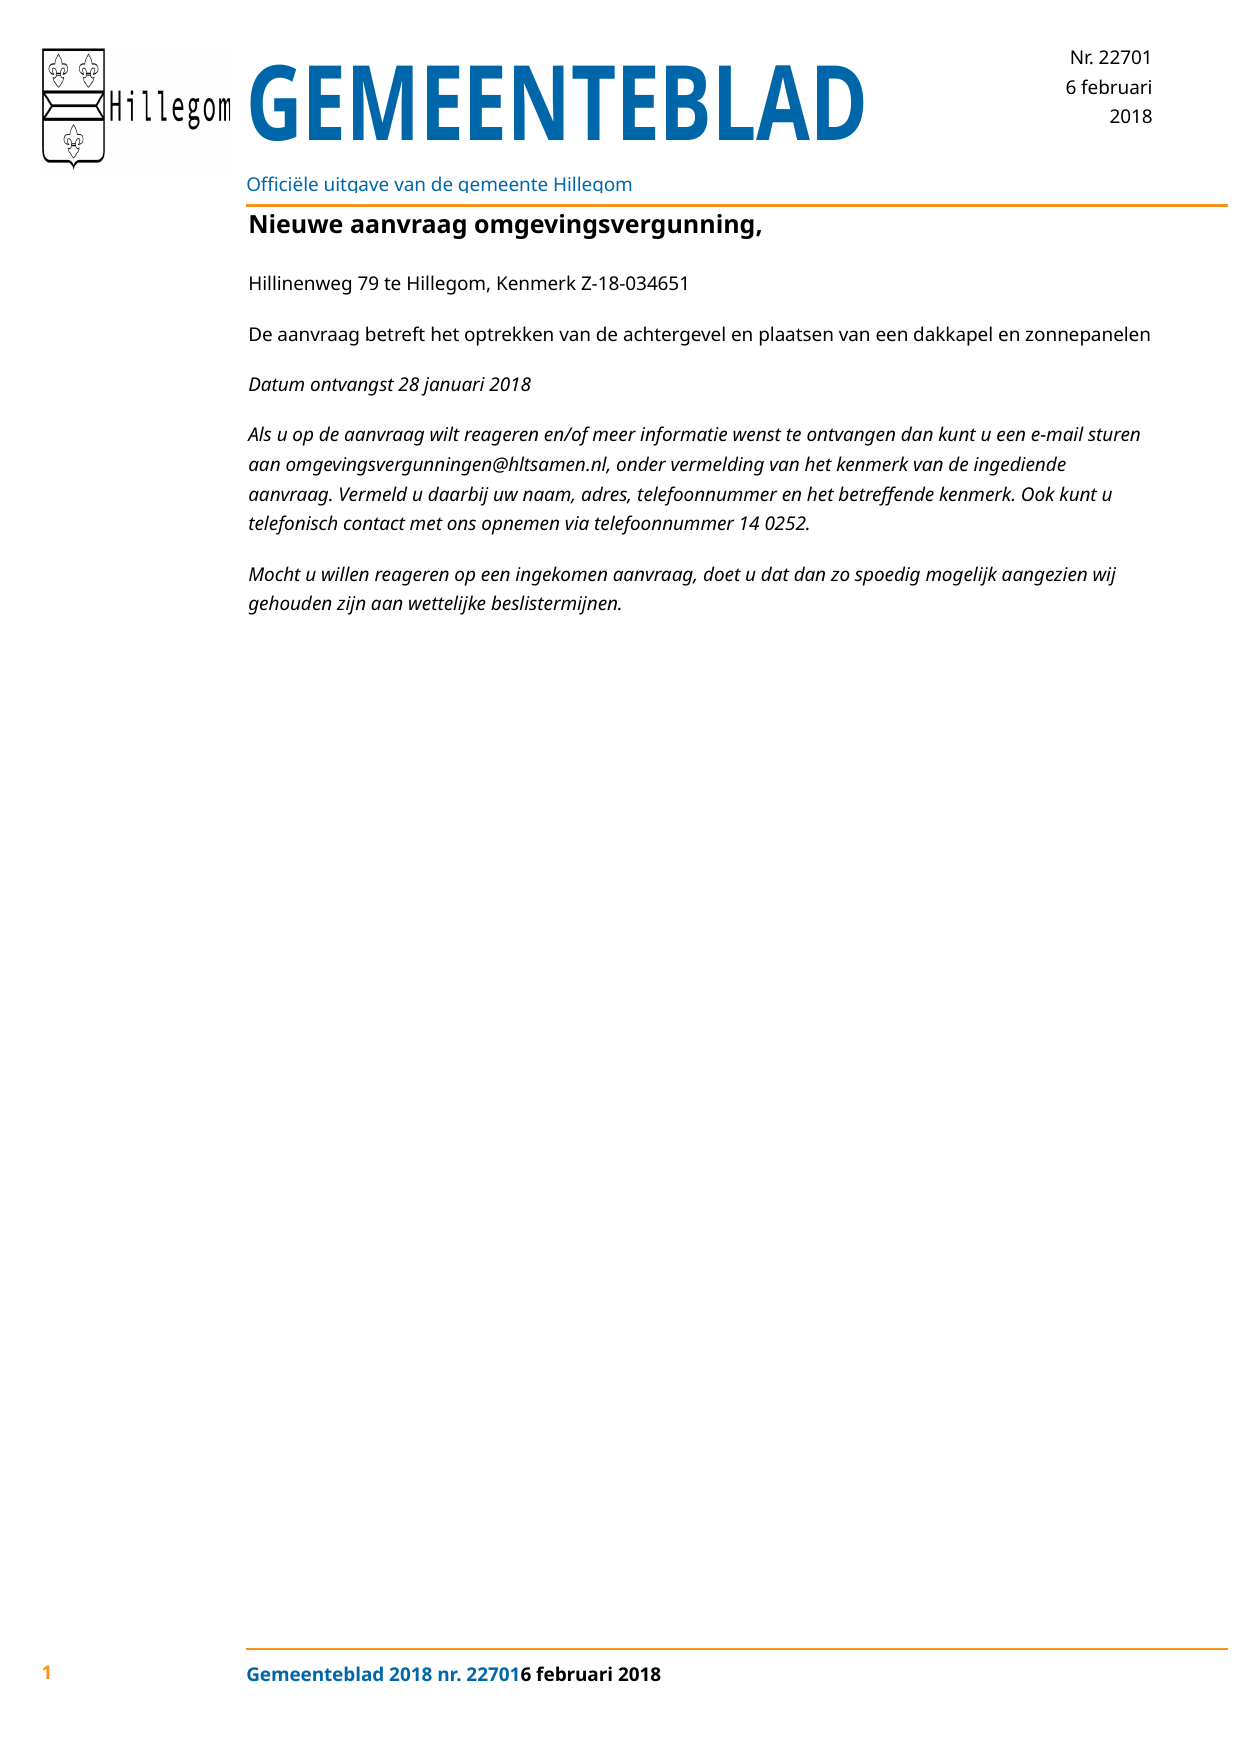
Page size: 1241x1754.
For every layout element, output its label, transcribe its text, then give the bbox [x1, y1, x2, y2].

picture [41, 47, 231, 172]
text Hillinenweg 79 te Hillegom, Kenmerk Z-18-034651 [248, 270, 1152, 296]
text Als u op de aanvraag wilt reageren en/of meer informatie wenst te ontvangen dan kunt u een e-mail sturen aan omgevingsvergunningen@hltsamen.nl, onder vermelding van het kenmerk van de ingediende aanvraag. Vermeld u daarbij uw naam, adres, telefoonnummer en het betreffende kenmerk. Ook kunt u telefonisch contact met ons opnemen via telefoonnummer 14 0252. [248, 422, 1152, 536]
text De aanvraag betreft het optrekken van de achtergevel en plaatsen van een dakkapel en zonnepanelen [248, 321, 1152, 346]
text Datum ontvangst 28 januari 2018 [248, 371, 1152, 397]
text Nieuwe aanvraag omgevingsvergunning, [248, 207, 1152, 241]
text Mocht u willen reageren op een ingekomen aanvraag, doet u dat dan zo spoedig mogelijk aangezien wij gehouden zijn aan wettelijke beslistermijnen. [248, 561, 1152, 616]
